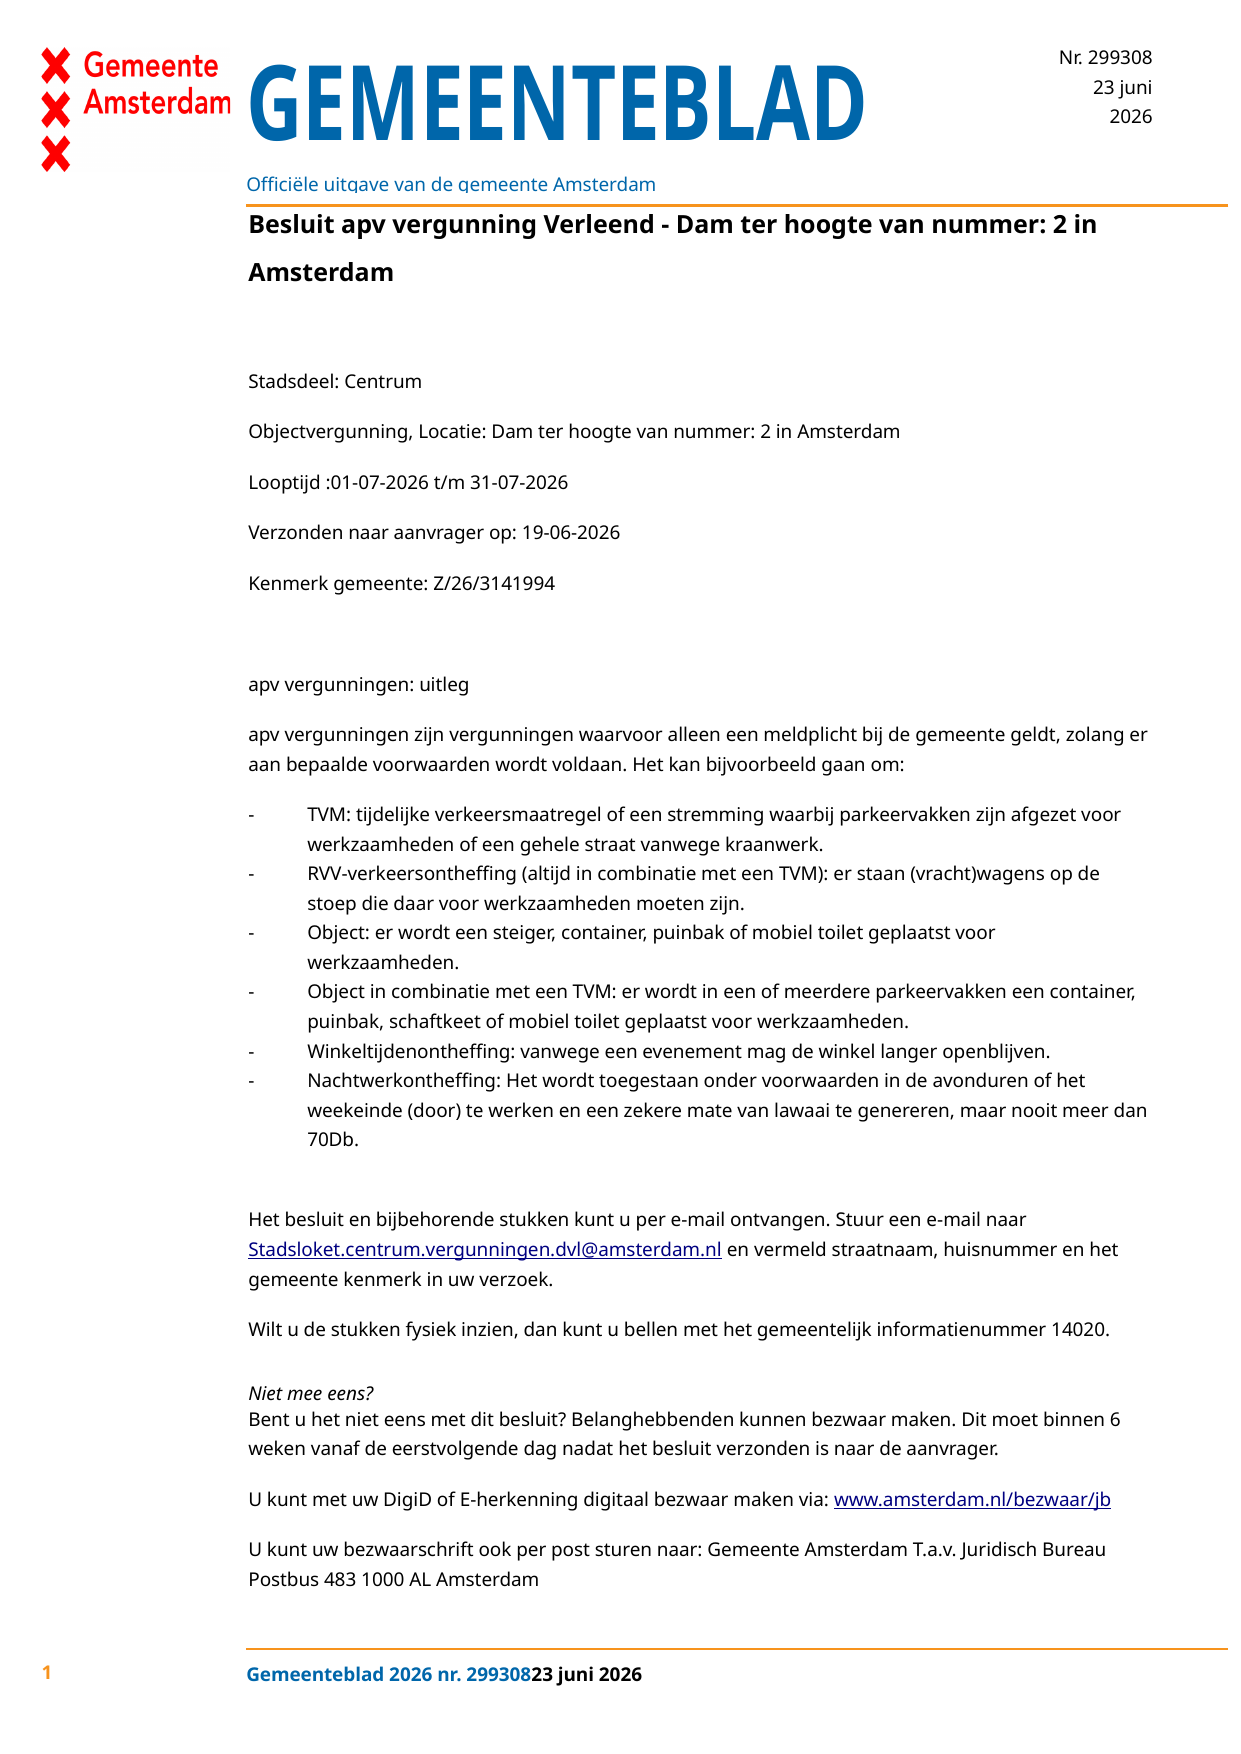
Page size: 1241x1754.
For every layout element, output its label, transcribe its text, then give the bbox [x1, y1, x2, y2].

text Stadsdeel: Centrum [248, 368, 1152, 394]
text Kenmerk gemeente: Z/26/3141994 [248, 570, 1152, 596]
text Bent u het niet eens met dit besluit? Belanghebbenden kunnen bezwaar maken. Dit moet binnen 6 weken vanaf de eerstvolgende dag nadat het besluit verzonden is naar de aanvrager. [248, 1406, 1152, 1461]
text Verzonden naar aanvrager op: 19-06-2026 [248, 519, 1152, 545]
text Niet mee eens? [248, 1380, 1152, 1406]
picture [41, 47, 231, 172]
list RVV-verkeersontheffing (altijd in combinatie met een TVM): er staan (vracht)wagens op de stoep die daar voor werkzaamheden moeten zijn. [248, 860, 1152, 916]
list TVM: tijdelijke verkeersmaatregel of een stremming waarbij parkeervakken zijn afgezet voor werkzaamheden of een gehele straat vanwege kraanwerk. [248, 801, 1152, 857]
list Object in combinatie met een TVM: er wordt in een of meerdere parkeervakken een container, puinbak, schaftkeet of mobiel toilet geplaatst voor werkzaamheden. [248, 979, 1152, 1034]
list Winkeltijdenontheffing: vanwege een evenement mag de winkel langer openblijven. [248, 1038, 1152, 1064]
list Object: er wordt een steiger, container, puinbak of mobiel toilet geplaatst voor werkzaamheden. [248, 919, 1152, 975]
text apv vergunningen: uitleg [248, 671, 1152, 697]
list Nachtwerkontheffing: Het wordt toegestaan onder voorwaarden in de avonduren of het weekeinde (door) te werken en een zekere mate van lawaai te genereren, maar nooit meer dan 70Db. [248, 1067, 1152, 1152]
text U kunt met uw DigiD of E-herkenning digitaal bezwaar maken via: www.amsterdam.nl/bezwaar/jb [248, 1486, 1152, 1512]
text Wilt u de stukken fysiek inzien, dan kunt u bellen met het gemeentelijk informatienummer 14020. [248, 1316, 1152, 1342]
text Looptijd :01-07-2026 t/m 31-07-2026 [248, 469, 1152, 495]
text Objectvergunning, Locatie: Dam ter hoogte van nummer: 2 in Amsterdam [248, 419, 1152, 444]
text Het besluit en bijbehorende stukken kunt u per e-mail ontvangen. Stuur een e-mail naar Stadsloket.centrum.vergunningen.dvl@amsterdam.nl en vermeld straatnaam, huisnummer en het gemeente kenmerk in uw verzoek. [248, 1207, 1152, 1292]
text Besluit apv vergunning Verleend - Dam ter hoogte van nummer: 2 in Amsterdam [248, 207, 1152, 288]
text U kunt uw bezwaarschrift ook per post sturen naar: Gemeente Amsterdam T.a.v. Juridisch Bureau Postbus 483 1000 AL Amsterdam [248, 1536, 1152, 1592]
text apv vergunningen zijn vergunningen waarvoor alleen een meldplicht bij de gemeente geldt, zolang er aan bepaalde voorwaarden wordt voldaan. Het kan bijvoorbeeld gaan om: [248, 721, 1152, 777]
